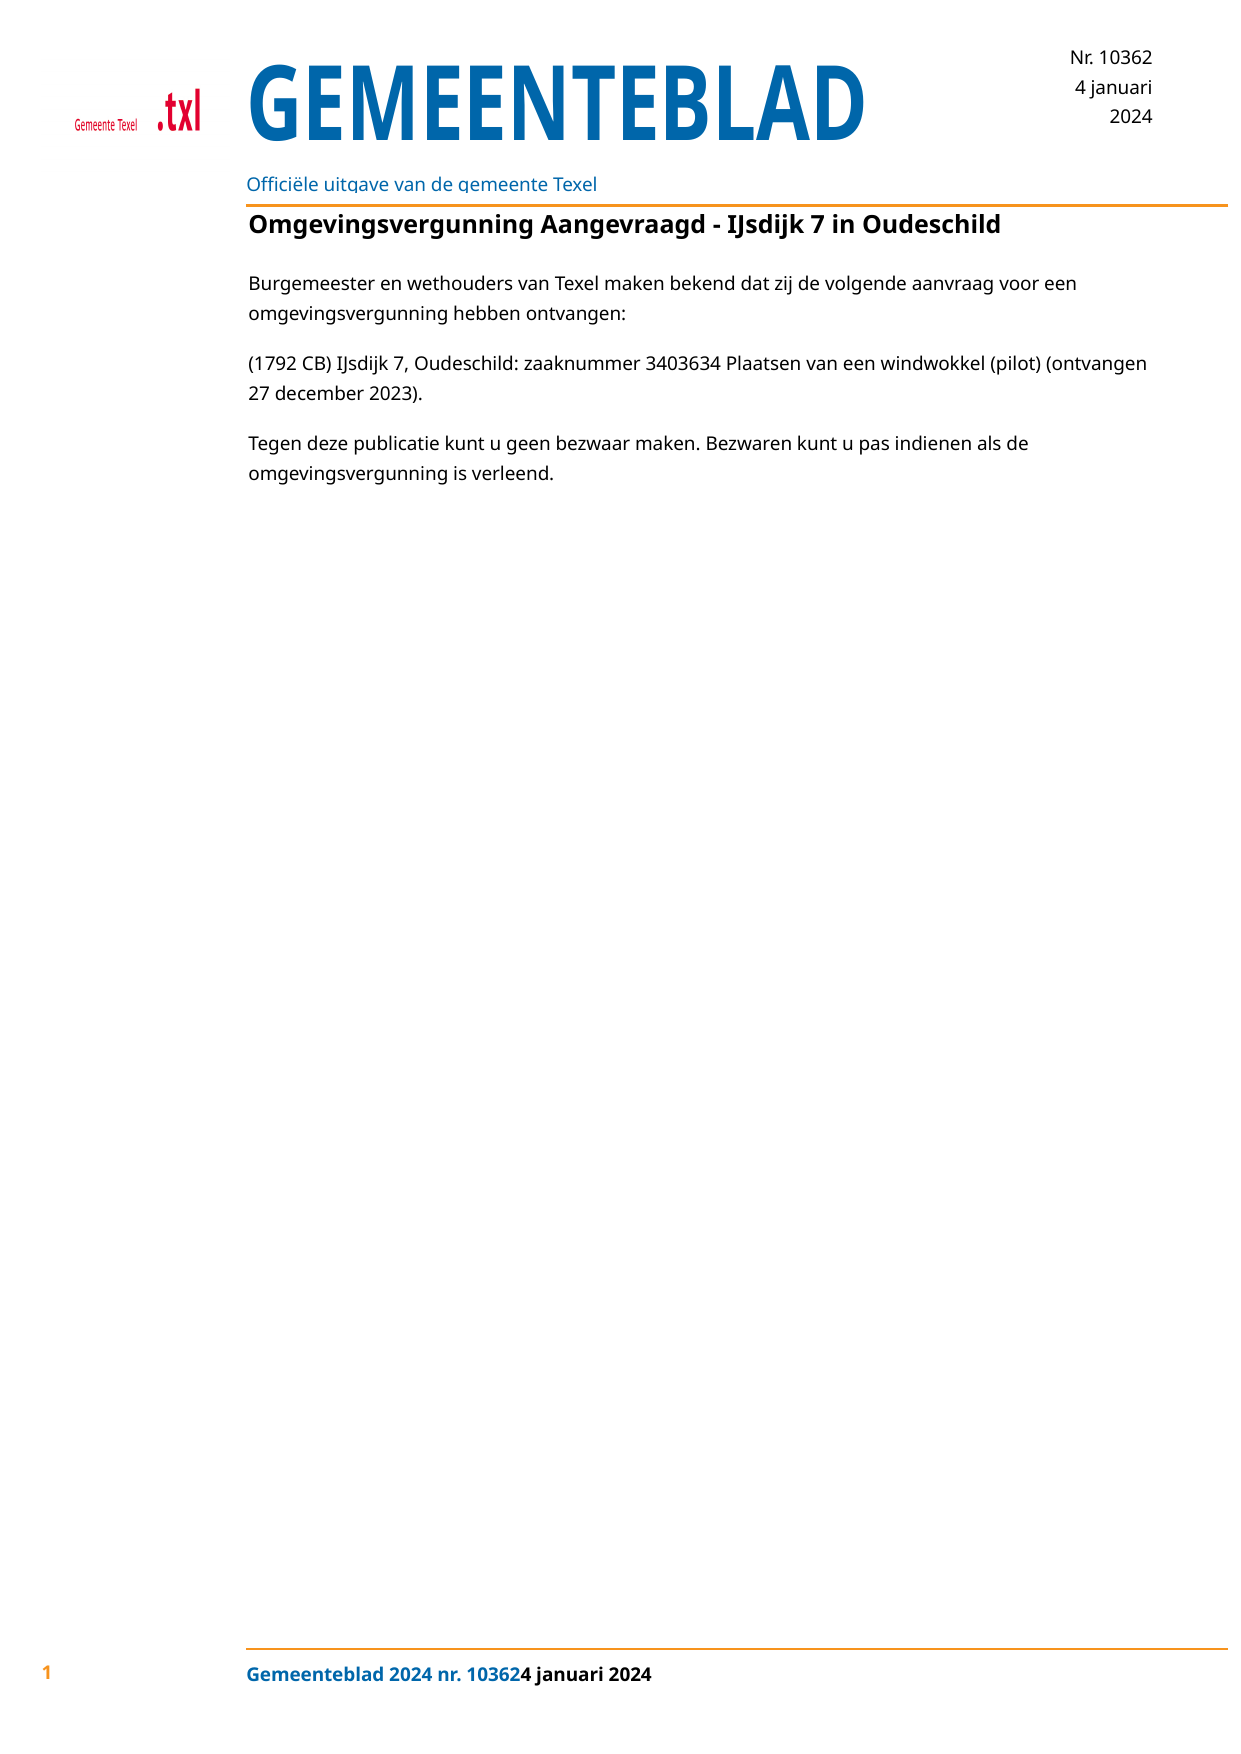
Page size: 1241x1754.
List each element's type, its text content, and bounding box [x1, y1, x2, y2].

text Tegen deze publicatie kunt u geen bezwaar maken. Bezwaren kunt u pas indienen als de omgevingsvergunning is verleend. [248, 430, 1152, 486]
text Burgemeester en wethouders van Texel maken bekend dat zij de volgende aanvraag voor een omgevingsvergunning hebben ontvangen: [248, 270, 1152, 326]
picture [41, 47, 231, 172]
text (1792 CB) IJsdijk 7, Oudeschild: zaaknummer 3403634 Plaatsen van een windwokkel (pilot) (ontvangen 27 december 2023). [248, 350, 1152, 406]
text Omgevingsvergunning Aangevraagd - IJsdijk 7 in Oudeschild [248, 207, 1152, 241]
